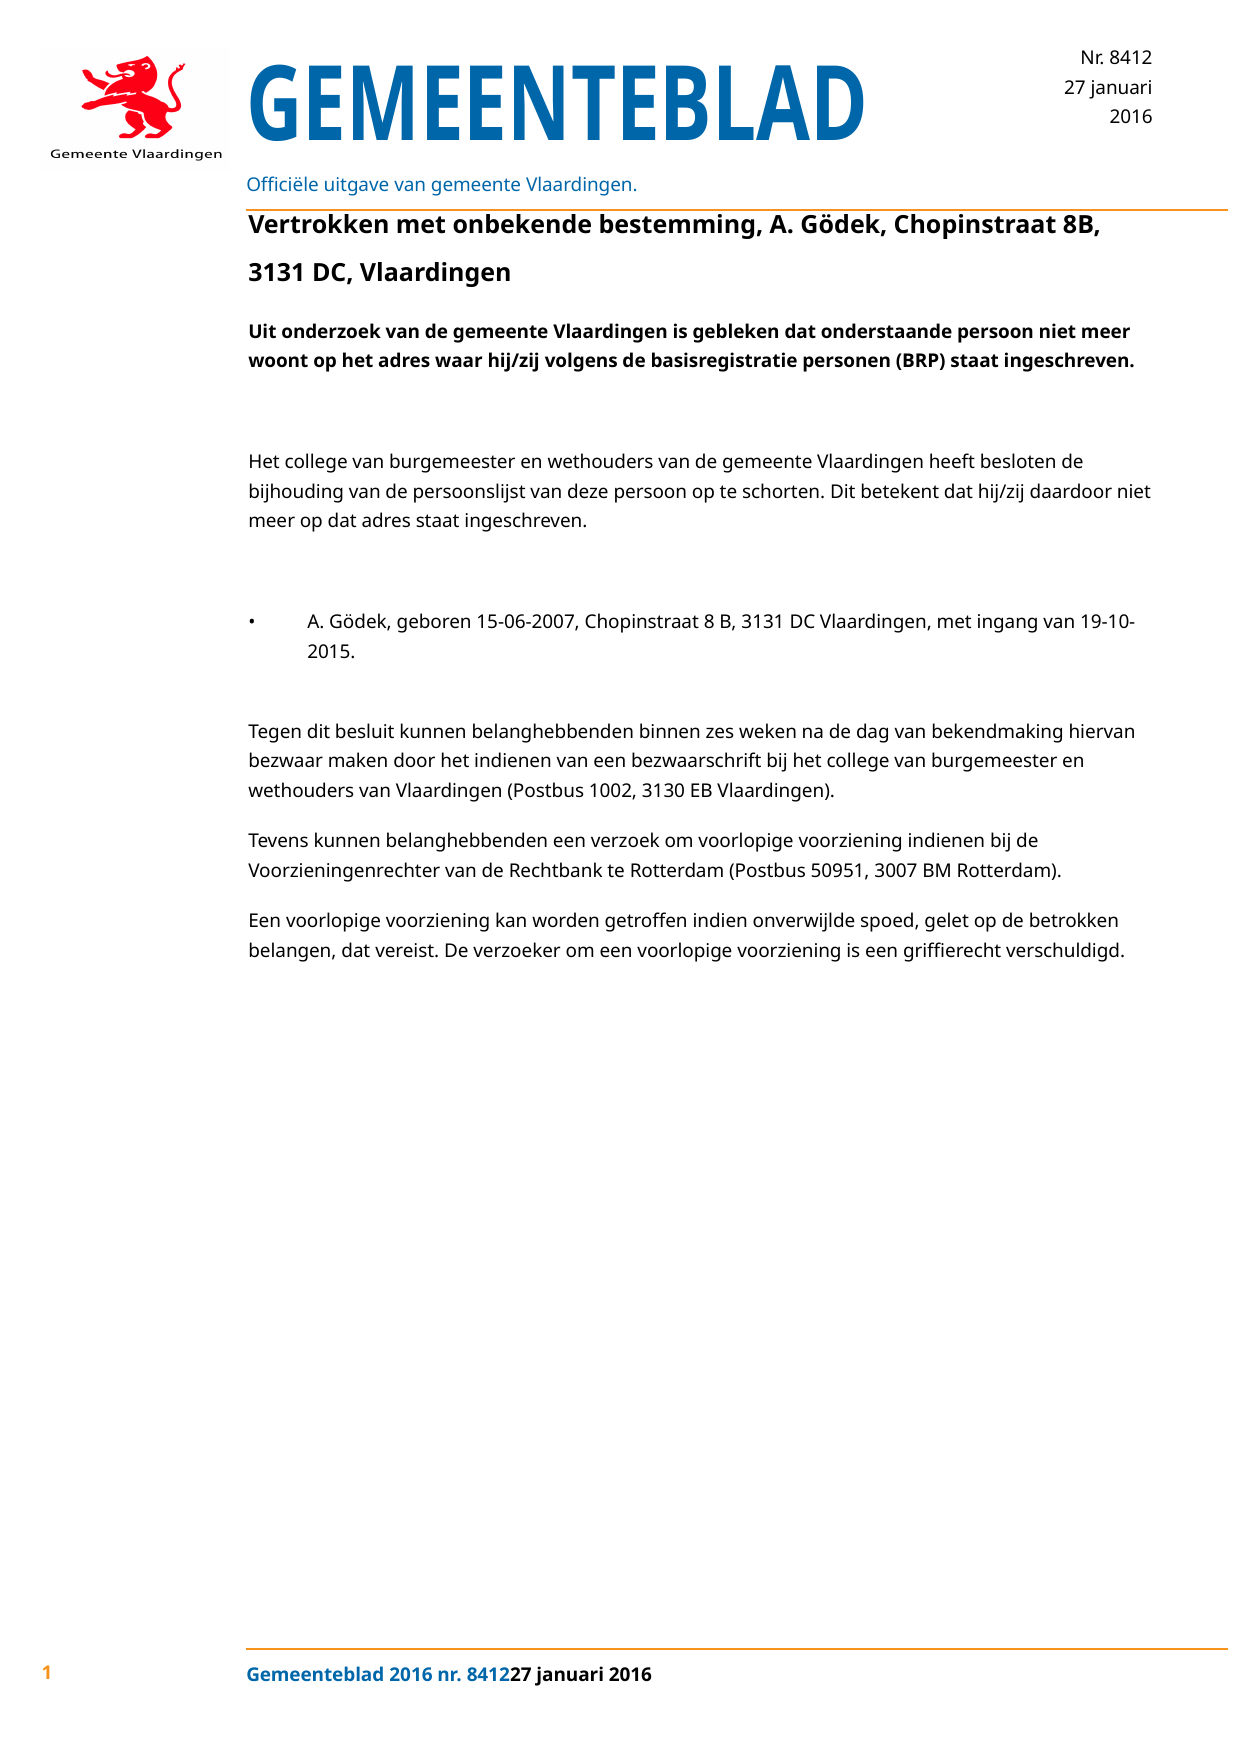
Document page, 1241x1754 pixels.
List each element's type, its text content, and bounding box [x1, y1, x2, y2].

text Uit onderzoek van de gemeente Vlaardingen is gebleken dat onderstaande persoon niet meer woont op het adres waar hij/zij volgens de basisregistratie personen (BRP) staat ingeschreven. [248, 318, 1152, 373]
text Vertrokken met onbekende bestemming, A. Gödek, Chopinstraat 8B, 3131 DC, Vlaardingen [248, 211, 1152, 288]
text Een voorlopige voorziening kan worden getroffen indien onverwijlde spoed, gelet op de betrokken belangen, dat vereist. De verzoeker om een voorlopige voorziening is een griffierecht verschuldigd. [248, 907, 1152, 963]
list A. Gödek, geboren 15-06-2007, Chopinstraat 8 B, 3131 DC Vlaardingen, met ingang van 19-10-2015. [248, 608, 1152, 664]
text Tevens kunnen belanghebbenden een verzoek om voorlopige voorziening indienen bij de Voorzieningenrechter van de Rechtbank te Rotterdam (Postbus 50951, 3007 BM Rotterdam). [248, 827, 1152, 883]
picture [41, 47, 231, 172]
text Tegen dit besluit kunnen belanghebbenden binnen zes weken na de dag van bekendmaking hiervan bezwaar maken door het indienen van een bezwaarschrift bij het college van burgemeester en wethouders van Vlaardingen (Postbus 1002, 3130 EB Vlaardingen). [248, 718, 1152, 803]
text Het college van burgemeester en wethouders van de gemeente Vlaardingen heeft besloten de bijhouding van de persoonslijst van deze persoon op te schorten. Dit betekent dat hij/zij daardoor niet meer op dat adres staat ingeschreven. [248, 448, 1152, 533]
